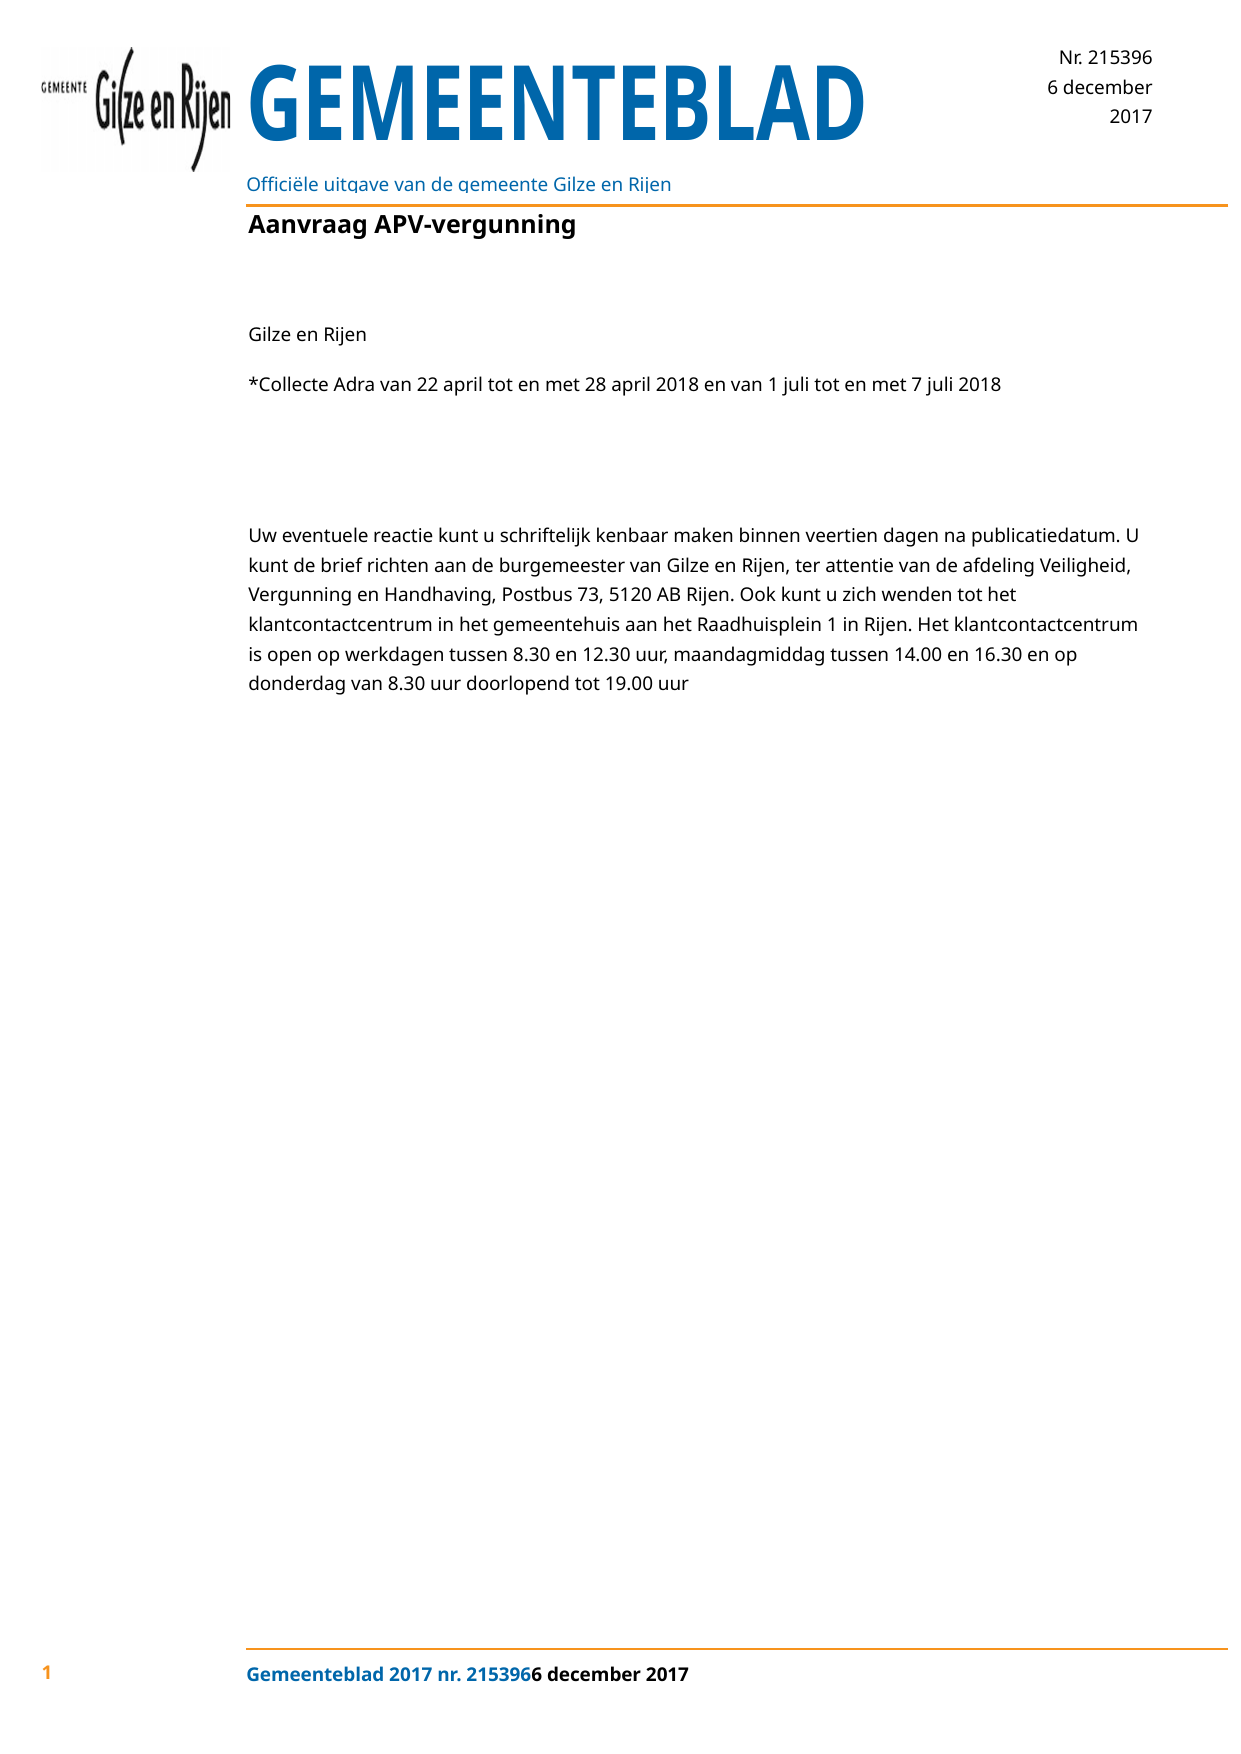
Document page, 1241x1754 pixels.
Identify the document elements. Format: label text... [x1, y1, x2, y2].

text Aanvraag APV-vergunning [248, 207, 1152, 241]
text Uw eventuele reactie kunt u schriftelijk kenbaar maken binnen veertien dagen na publicatiedatum. U kunt de brief richten aan de burgemeester van Gilze en Rijen, ter attentie van de afdeling Veiligheid, Vergunning en Handhaving, Postbus 73, 5120 AB Rijen. Ook kunt u zich wenden tot het klantcontactcentrum in het gemeentehuis aan het Raadhuisplein 1 in Rijen. Het klantcontactcentrum is open op werkdagen tussen 8.30 en 12.30 uur, maandagmiddag tussen 14.00 en 16.30 en op donderdag van 8.30 uur doorlopend tot 19.00 uur [248, 522, 1152, 696]
text *Collecte Adra van 22 april tot en met 28 april 2018 en van 1 juli tot en met 7 juli 2018 [248, 371, 1152, 397]
picture [41, 47, 231, 172]
text Gilze en Rijen [248, 321, 1152, 346]
